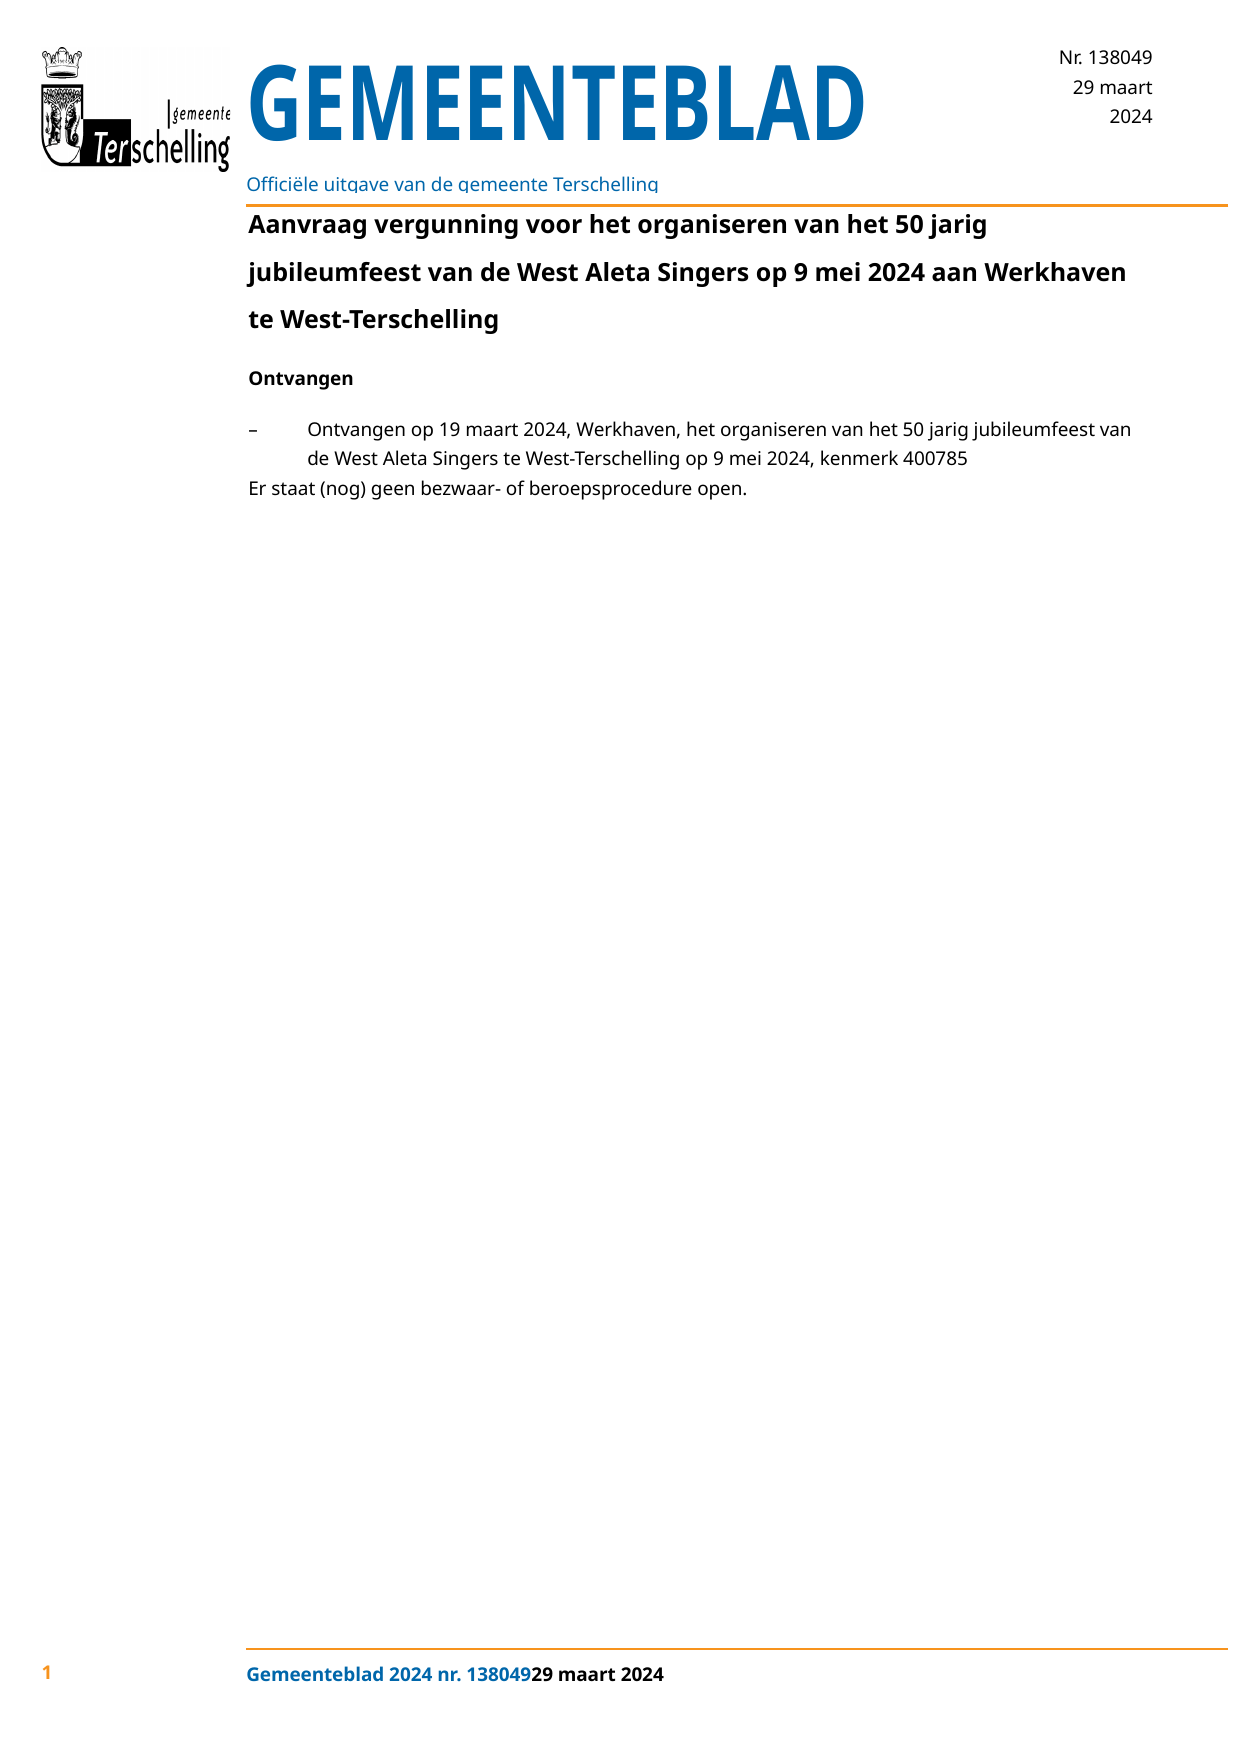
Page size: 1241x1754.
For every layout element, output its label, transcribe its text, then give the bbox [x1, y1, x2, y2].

text Er staat (nog) geen bezwaar- of beroepsprocedure open. [248, 475, 1152, 501]
text Ontvangen [248, 366, 1152, 391]
picture [41, 47, 231, 172]
text Aanvraag vergunning voor het organiseren van het 50 jarig jubileumfeest van de West Aleta Singers op 9 mei 2024 aan Werkhaven te West-Terschelling [248, 207, 1152, 336]
list Ontvangen op 19 maart 2024, Werkhaven, het organiseren van het 50 jarig jubileumfeest van de West Aleta Singers te West-Terschelling op 9 mei 2024, kenmerk 400785 [248, 416, 1152, 471]
